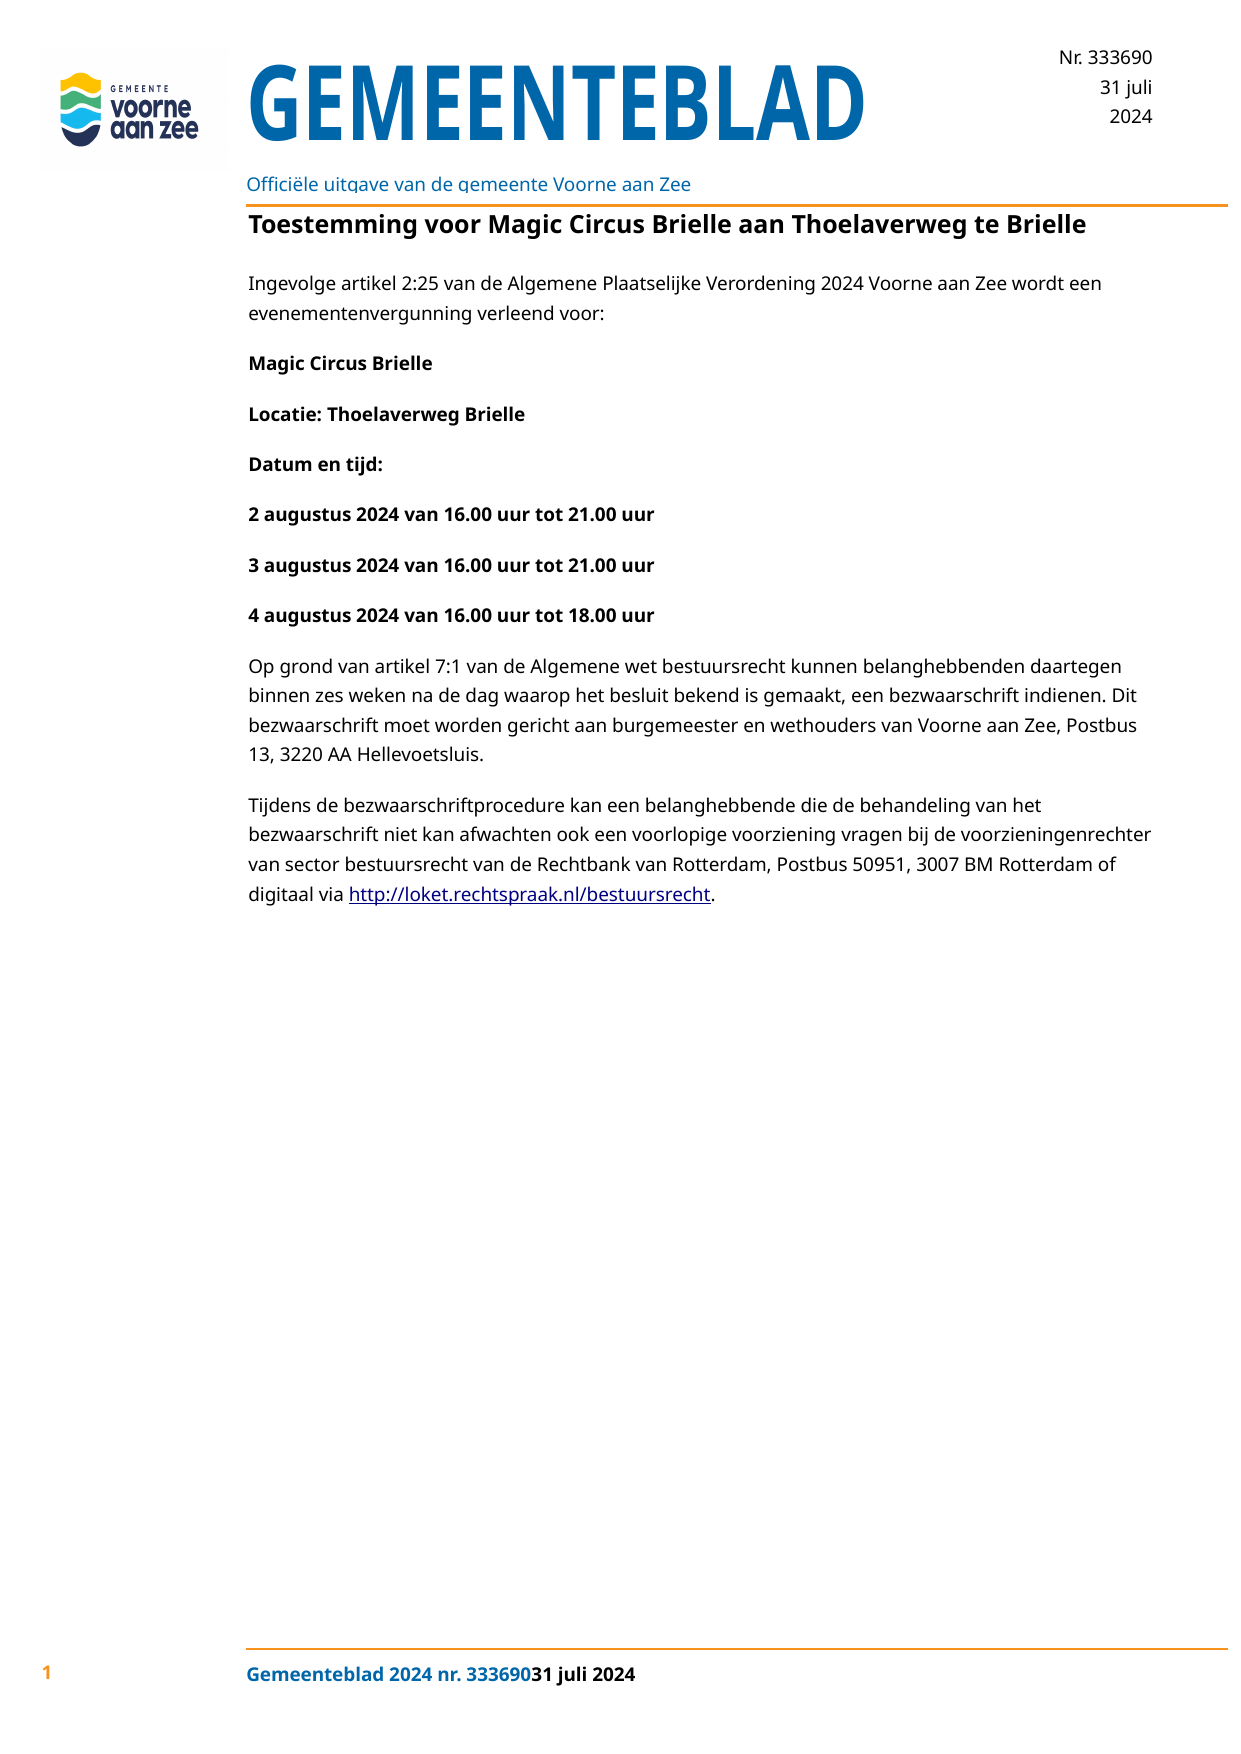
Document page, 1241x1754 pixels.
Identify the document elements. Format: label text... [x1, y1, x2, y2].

text Magic Circus Brielle [248, 350, 1152, 376]
picture [41, 47, 231, 172]
text 3 augustus 2024 van 16.00 uur tot 21.00 uur [248, 552, 1152, 578]
text Ingevolge artikel 2:25 van de Algemene Plaatselijke Verordening 2024 Voorne aan Zee wordt een evenementenvergunning verleend voor: [248, 270, 1152, 326]
text Datum en tijd: [248, 451, 1152, 477]
text 4 augustus 2024 van 16.00 uur tot 18.00 uur [248, 602, 1152, 628]
text Locatie: Thoelaverweg Brielle [248, 401, 1152, 426]
text Tijdens de bezwaarschriftprocedure kan een belanghebbende die de behandeling van het bezwaarschrift niet kan afwachten ook een voorlopige voorziening vragen bij de voorzieningenrechter van sector bestuursrecht van de Rechtbank van Rotterdam, Postbus 50951, 3007 BM Rotterdam of digitaal via http://loket.rechtspraak.nl/bestuursrecht. [248, 792, 1152, 906]
text Toestemming voor Magic Circus Brielle aan Thoelaverweg te Brielle [248, 207, 1152, 241]
text Op grond van artikel 7:1 van de Algemene wet bestuursrecht kunnen belanghebbenden daartegen binnen zes weken na de dag waarop het besluit bekend is gemaakt, een bezwaarschrift indienen. Dit bezwaarschrift moet worden gericht aan burgemeester en wethouders van Voorne aan Zee, Postbus 13, 3220 AA Hellevoetsluis. [248, 653, 1152, 767]
text 2 augustus 2024 van 16.00 uur tot 21.00 uur [248, 502, 1152, 527]
